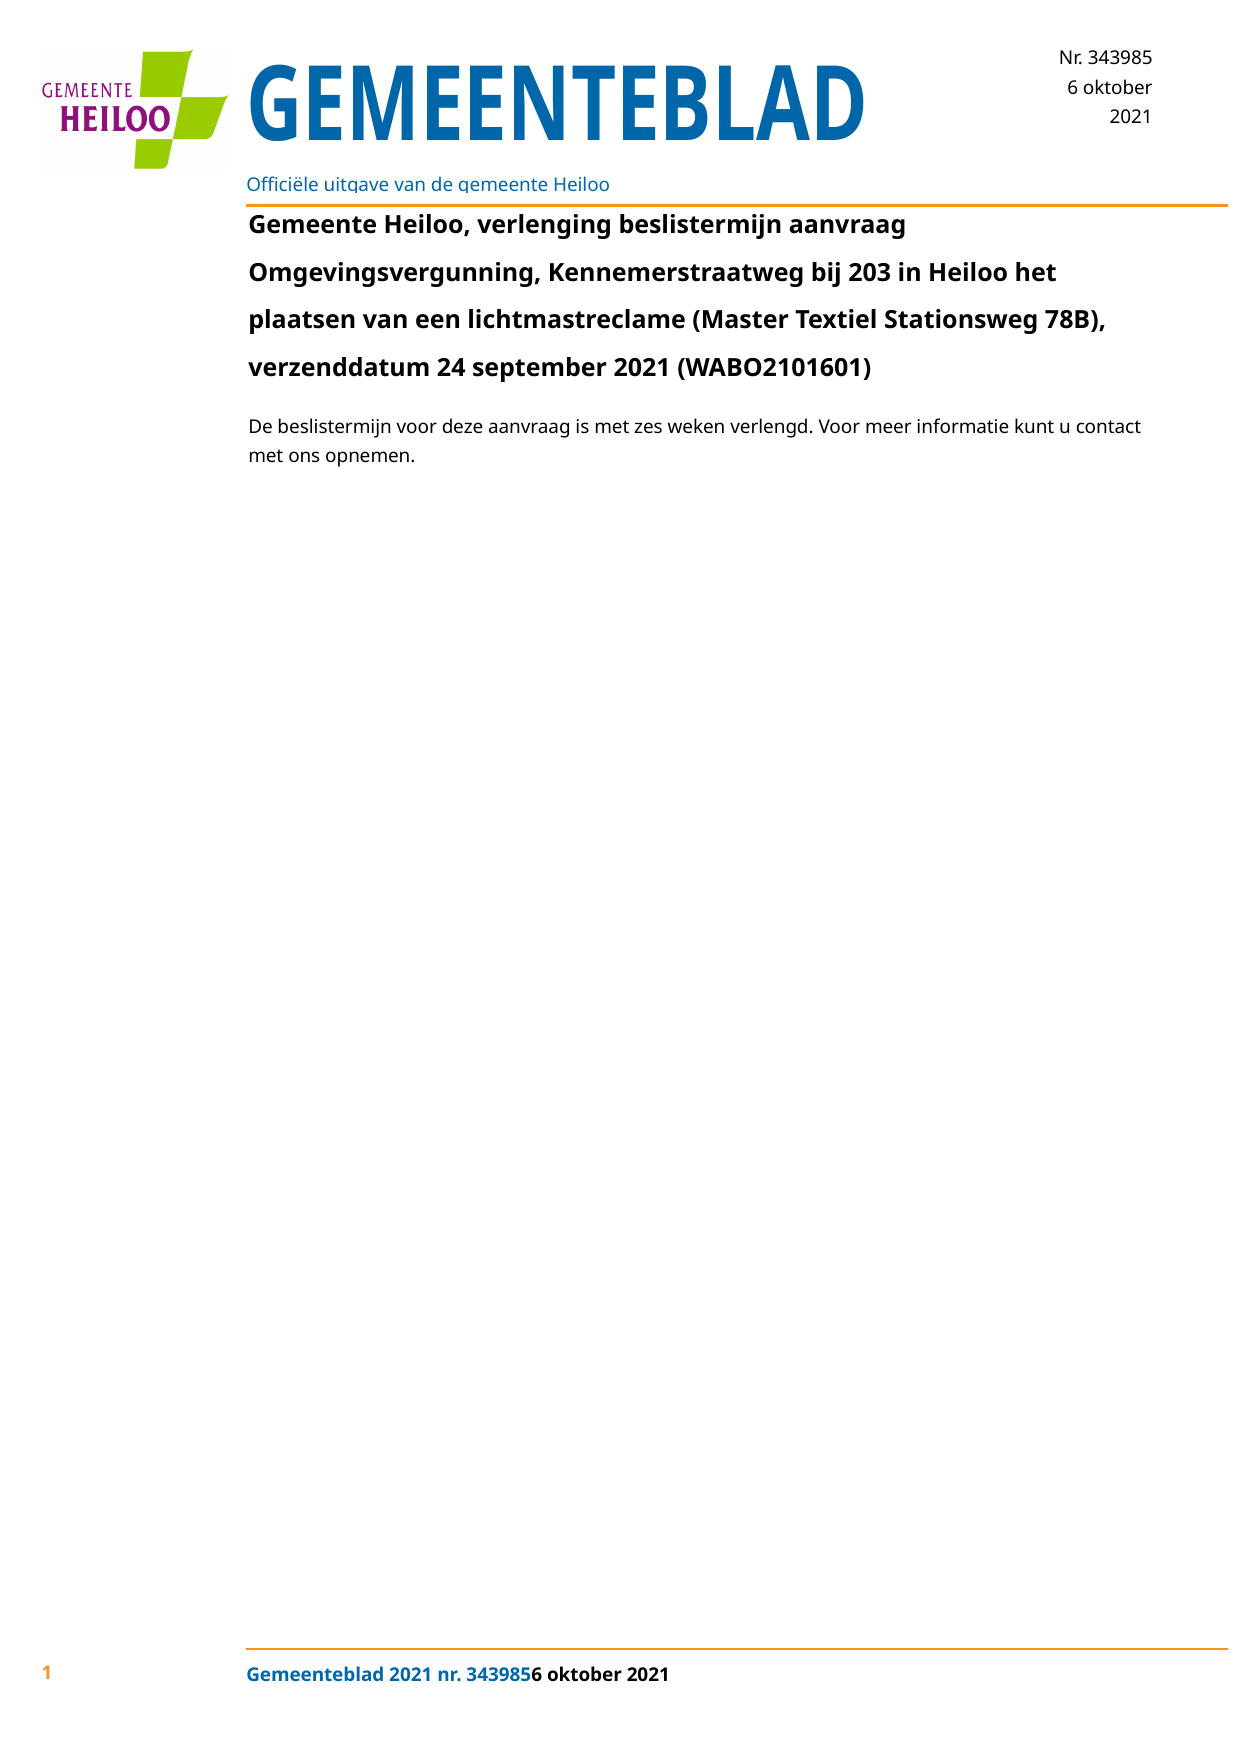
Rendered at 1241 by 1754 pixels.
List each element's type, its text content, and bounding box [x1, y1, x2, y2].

text De beslistermijn voor deze aanvraag is met zes weken verlengd. Voor meer informatie kunt u contact met ons opnemen. [248, 413, 1152, 468]
picture [41, 47, 231, 172]
text Gemeente Heiloo, verlenging beslistermijn aanvraag Omgevingsvergunning, Kennemerstraatweg bij 203 in Heiloo het plaatsen van een lichtmastreclame (Master Textiel Stationsweg 78B), verzenddatum 24 september 2021 (WABO2101601) [248, 207, 1152, 384]
